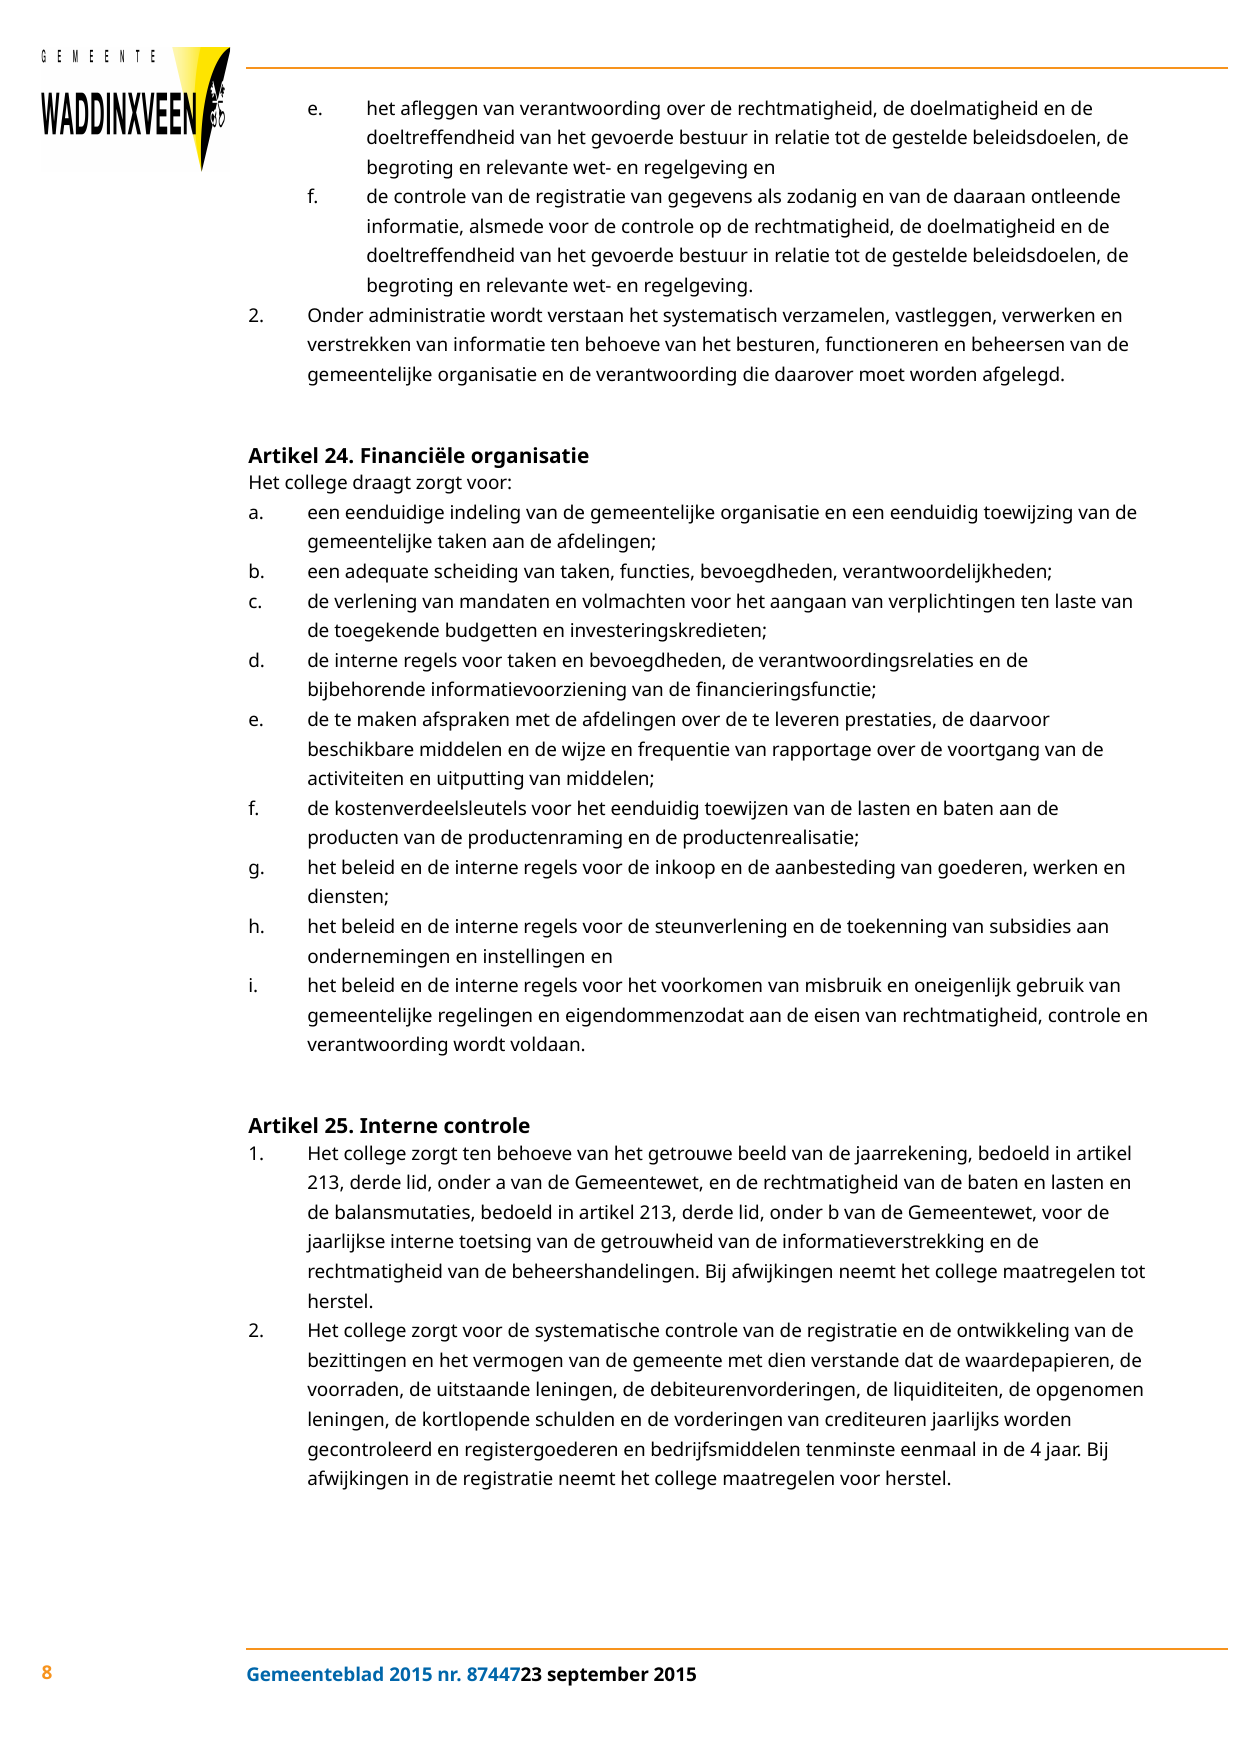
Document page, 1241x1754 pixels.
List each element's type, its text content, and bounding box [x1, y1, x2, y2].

list het beleid en de interne regels voor de steunverlening en de toekenning van subsidies aan ondernemingen en instellingen en [248, 913, 1152, 968]
list Het college zorgt ten behoeve van het getrouwe beeld van de jaarrekening, bedoeld in artikel 213, derde lid, onder a van de Gemeentewet, en de rechtmatigheid van de baten en lasten en de balansmutaties, bedoeld in artikel 213, derde lid, onder b van de Gemeentewet, voor de jaarlijkse interne toetsing van de getrouwheid van de informatieverstrekking en de rechtmatigheid van de beheershandelingen. Bij afwijkingen neemt het college maatregelen tot herstel. [248, 1140, 1152, 1314]
list het afleggen van verantwoording over de rechtmatigheid, de doelmatigheid en de doeltreffendheid van het gevoerde bestuur in relatie tot de gestelde beleidsdoelen, de begroting en relevante wet- en regelgeving en [307, 95, 1152, 180]
picture [41, 47, 231, 172]
list de verlening van mandaten en volmachten voor het aangaan van verplichtingen ten laste van de toegekende budgetten en investeringskredieten; [248, 588, 1152, 643]
text Artikel 25. Interne controle [248, 1112, 1152, 1140]
text Het college draagt zorgt voor: [248, 469, 1152, 495]
list een eenduidige indeling van de gemeentelijke organisatie en een eenduidig toewijzing van de gemeentelijke taken aan de afdelingen; [248, 499, 1152, 554]
list de interne regels voor taken en bevoegdheden, de verantwoordingsrelaties en de bijbehorende informatievoorziening van de financieringsfunctie; [248, 647, 1152, 702]
list het beleid en de interne regels voor de inkoop en de aanbesteding van goederen, werken en diensten; [248, 854, 1152, 909]
list de controle van de registratie van gegevens als zodanig en van de daaraan ontleende informatie, alsmede voor de controle op de rechtmatigheid, de doelmatigheid en de doeltreffendheid van het gevoerde bestuur in relatie tot de gestelde beleidsdoelen, de begroting en relevante wet- en regelgeving. [307, 183, 1152, 298]
list de te maken afspraken met de afdelingen over de te leveren prestaties, de daarvoor beschikbare middelen en de wijze en frequentie van rapportage over de voortgang van de activiteiten en uitputting van middelen; [248, 706, 1152, 791]
list het beleid en de interne regels voor het voorkomen van misbruik en oneigenlijk gebruik van gemeentelijke regelingen en eigendommenzodat aan de eisen van rechtmatigheid, controle en verantwoording wordt voldaan. [248, 972, 1152, 1057]
list een adequate scheiding van taken, functies, bevoegdheden, verantwoordelijkheden; [248, 558, 1152, 584]
list de kostenverdeelsleutels voor het eenduidig toewijzen van de lasten en baten aan de producten van de productenraming en de productenrealisatie; [248, 795, 1152, 850]
list Onder administratie wordt verstaan het systematisch verzamelen, vastleggen, verwerken en verstrekken van informatie ten behoeve van het besturen, functioneren en beheersen van de gemeentelijke organisatie en de verantwoording die daarover moet worden afgelegd. [248, 302, 1152, 387]
list Het college zorgt voor de systematische controle van de registratie en de ontwikkeling van de bezittingen en het vermogen van de gemeente met dien verstande dat de waardepapieren, de voorraden, de uitstaande leningen, de debiteurenvorderingen, de liquiditeiten, de opgenomen leningen, de kortlopende schulden en de vorderingen van crediteuren jaarlijks worden gecontroleerd en registergoederen en bedrijfsmiddelen tenminste eenmaal in de 4 jaar. Bij afwijkingen in de registratie neemt het college maatregelen voor herstel. [248, 1317, 1152, 1491]
text Artikel 24. Financiële organisatie [248, 441, 1152, 469]
